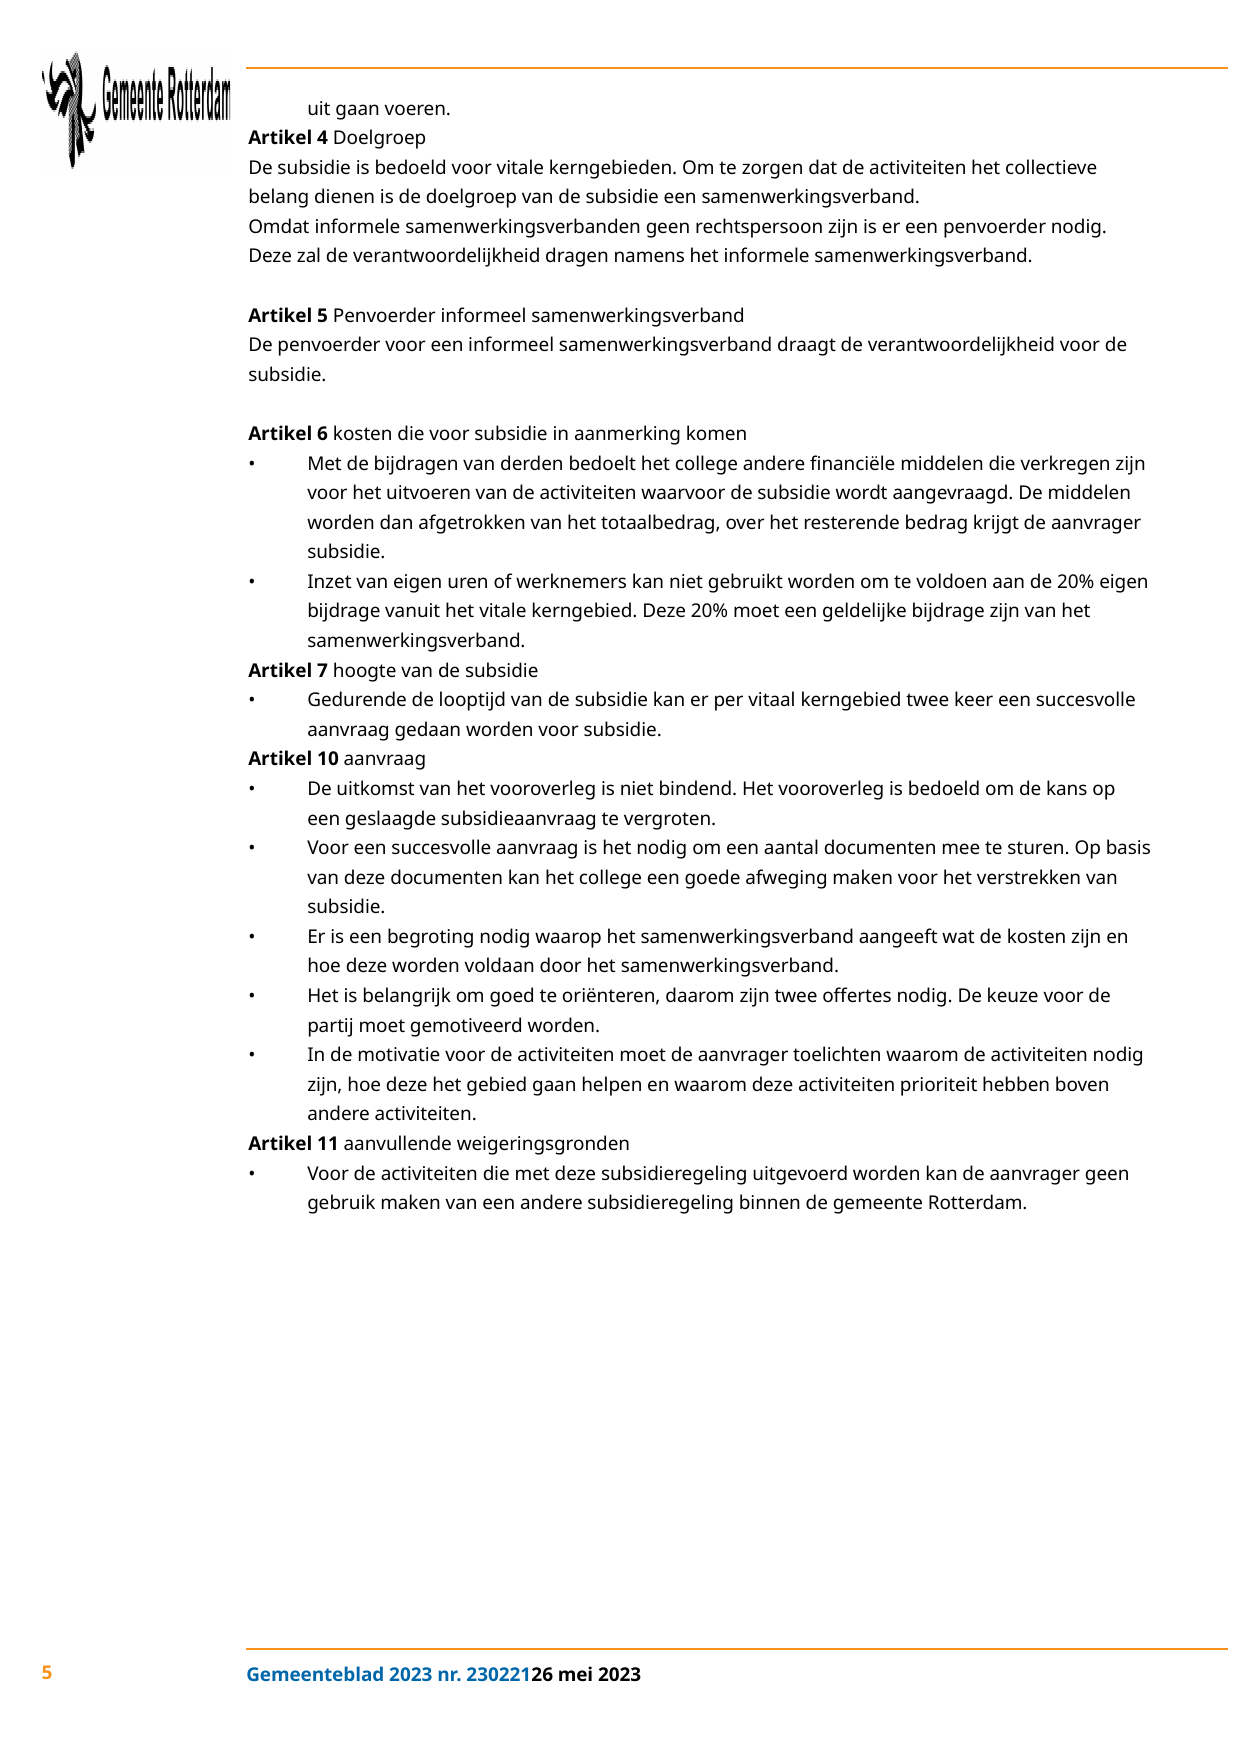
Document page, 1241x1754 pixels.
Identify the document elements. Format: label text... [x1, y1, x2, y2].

text Artikel 10 aanvraag [248, 746, 1152, 771]
text De penvoerder voor een informeel samenwerkingsverband draagt de verantwoordelijkheid voor de subsidie. [248, 331, 1152, 387]
text De subsidie is bedoeld voor vitale kerngebieden. Om te zorgen dat de activiteiten het collectieve belang dienen is de doelgroep van de subsidie een samenwerkingsverband. [248, 154, 1152, 209]
list uit gaan voeren. [248, 95, 1152, 121]
text Artikel 11 aanvullende weigeringsgronden [248, 1130, 1152, 1156]
list Inzet van eigen uren of werknemers kan niet gebruikt worden om te voldoen aan de 20% eigen bijdrage vanuit het vitale kerngebied. Deze 20% moet een geldelijke bijdrage zijn van het samenwerkingsverband. [248, 568, 1152, 653]
picture [41, 47, 231, 172]
list De uitkomst van het vooroverleg is niet bindend. Het vooroverleg is bedoeld om de kans op een geslaagde subsidieaanvraag te vergroten. [248, 775, 1152, 831]
list Met de bijdragen van derden bedoelt het college andere financiële middelen die verkregen zijn voor het uitvoeren van de activiteiten waarvoor de subsidie wordt aangevraagd. De middelen worden dan afgetrokken van het totaalbedrag, over het resterende bedrag krijgt de aanvrager subsidie. [248, 450, 1152, 564]
list Er is een begroting nodig waarop het samenwerkingsverband aangeeft wat de kosten zijn en hoe deze worden voldaan door het samenwerkingsverband. [248, 923, 1152, 978]
text Artikel 5 Penvoerder informeel samenwerkingsverband [248, 302, 1152, 328]
list Voor de activiteiten die met deze subsidieregeling uitgevoerd worden kan de aanvrager geen gebruik maken van een andere subsidieregeling binnen de gemeente Rotterdam. [248, 1160, 1152, 1215]
text Artikel 4 Doelgroep [248, 124, 1152, 150]
text Omdat informele samenwerkingsverbanden geen rechtspersoon zijn is er een penvoerder nodig. Deze zal de verantwoordelijkheid dragen namens het informele samenwerkingsverband. [248, 213, 1152, 268]
text Artikel 6 kosten die voor subsidie in aanmerking komen [248, 420, 1152, 446]
text Artikel 7 hoogte van de subsidie [248, 657, 1152, 683]
list Gedurende de looptijd van de subsidie kan er per vitaal kerngebied twee keer een succesvolle aanvraag gedaan worden voor subsidie. [248, 686, 1152, 742]
list In de motivatie voor de activiteiten moet de aanvrager toelichten waarom de activiteiten nodig zijn, hoe deze het gebied gaan helpen en waarom deze activiteiten prioriteit hebben boven andere activiteiten. [248, 1041, 1152, 1126]
list Het is belangrijk om goed te oriënteren, daarom zijn twee offertes nodig. De keuze voor de partij moet gemotiveerd worden. [248, 982, 1152, 1038]
list Voor een succesvolle aanvraag is het nodig om een aantal documenten mee te sturen. Op basis van deze documenten kan het college een goede afweging maken voor het verstrekken van subsidie. [248, 834, 1152, 919]
